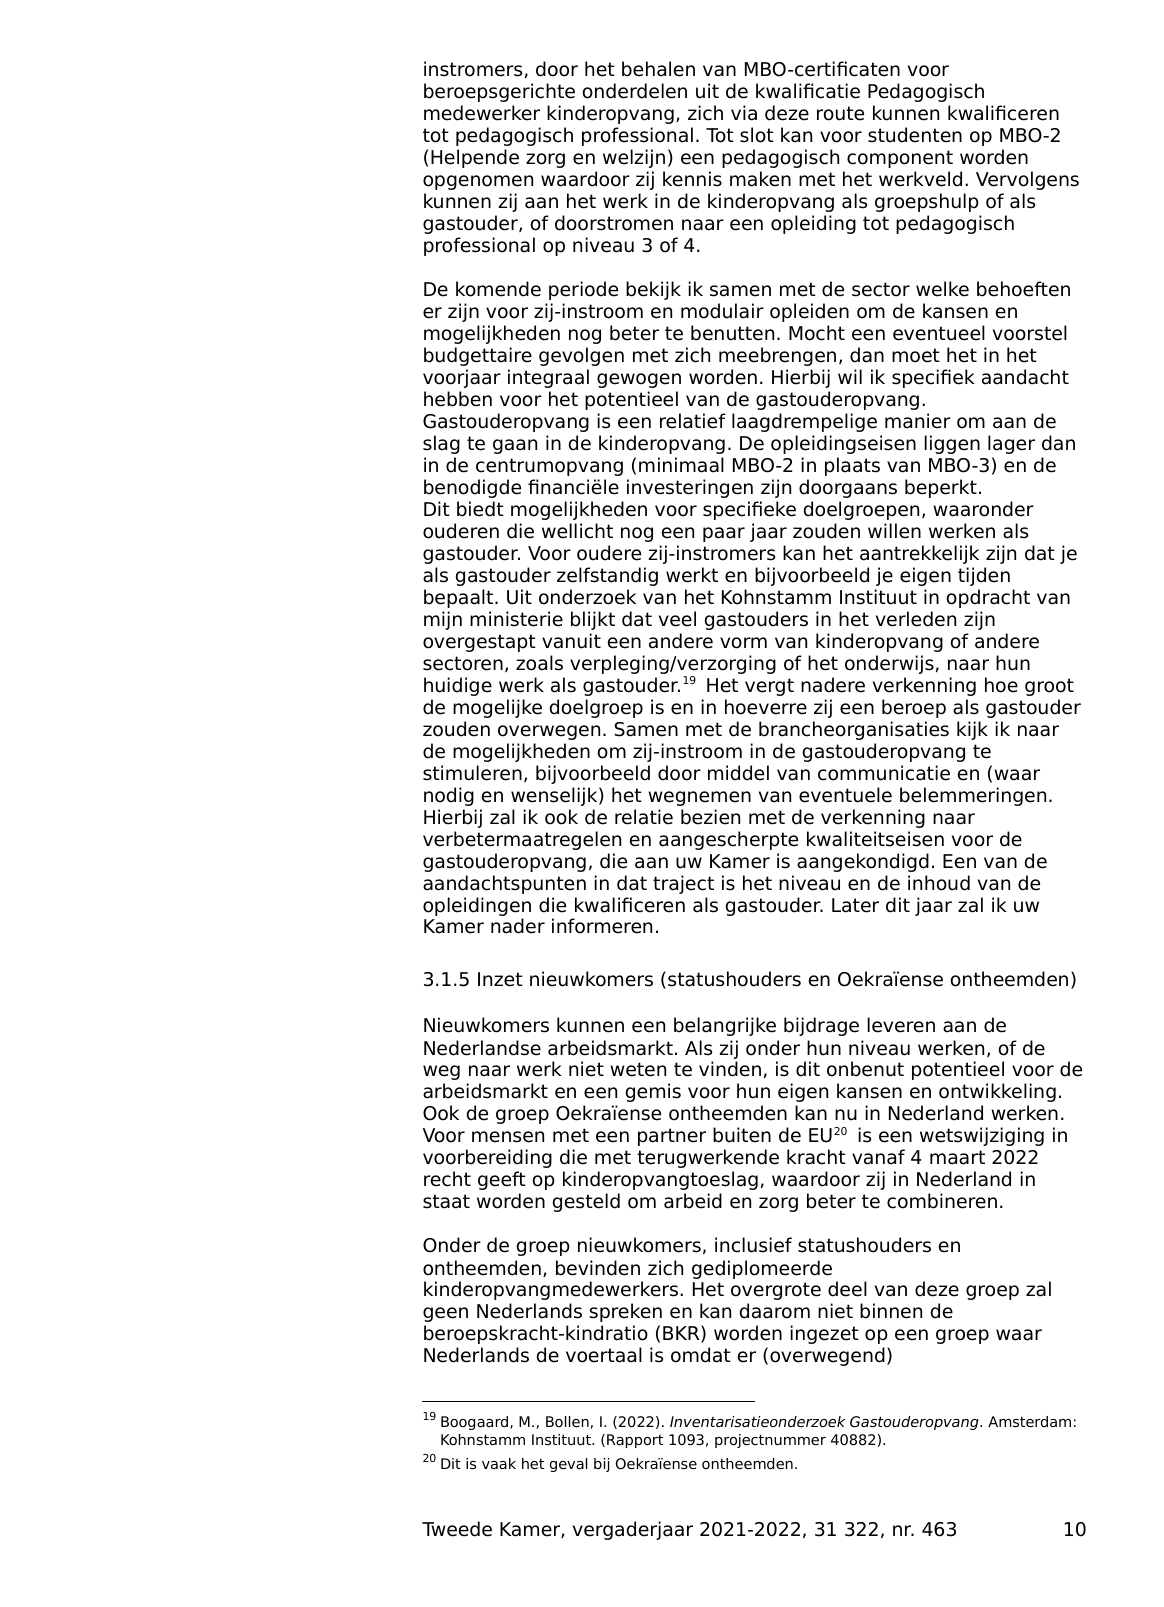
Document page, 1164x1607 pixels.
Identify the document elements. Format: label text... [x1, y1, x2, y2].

text instromers, door het behalen van MBO-certificaten voor beroepsgerichte onderdelen uit de kwalificatie Pedagogisch medewerker kinderopvang, zich via deze route kunnen kwalificeren tot pedagogisch professional. Tot slot kan voor studenten op MBO-2 (Helpende zorg en welzijn) een pedagogisch component worden opgenomen waardoor zij kennis maken met het werkveld. Vervolgens kunnen zij aan het werk in de kinderopvang als groepshulp of als gastouder, of doorstromen naar een opleiding tot pedagogisch professional op niveau 3 of 4. [422, 59, 1087, 257]
text De komende periode bekijk ik samen met de sector welke behoeften er zijn voor zij-instroom en modulair opleiden om de kansen en mogelijkheden nog beter te benutten. Mocht een eventueel voorstel budgettaire gevolgen met zich meebrengen, dan moet het in het voorjaar integraal gewogen worden. Hierbij wil ik specifiek aandacht hebben voor het potentieel van de gastouderopvang. Gastouderopvang is een relatief laagdrempelige manier om aan de slag te gaan in de kinderopvang. De opleidingseisen liggen lager dan in de centrumopvang (minimaal MBO-2 in plaats van MBO-3) en de benodigde financiële investeringen zijn doorgaans beperkt. [422, 279, 1087, 499]
text Dit biedt mogelijkheden voor specifieke doelgroepen, waaronder ouderen die wellicht nog een paar jaar zouden willen werken als gastouder. Voor oudere zij-instromers kan het aantrekkelijk zijn dat je als gastouder zelfstandig werkt en bijvoorbeeld je eigen tijden bepaalt. Uit onderzoek van het Kohnstamm Instituut in opdracht van mijn ministerie blijkt dat veel gastouders in het verleden zijn overgestapt vanuit een andere vorm van kinderopvang of andere sectoren, zoals verpleging/verzorging of het onderwijs, naar hun huidige werk als gastouder. Het vergt nadere verkenning hoe groot de mogelijke doelgroep is en in hoeverre zij een beroep als gastouder zouden overwegen. Samen met de brancheorganisaties kijk ik naar de mogelijkheden om zij-instroom in de gastouderopvang te stimuleren, bijvoorbeeld door middel van communicatie en (waar nodig en wenselijk) het wegnemen van eventuele belemmeringen. Hierbij zal ik ook de relatie bezien met de verkenning naar verbetermaatregelen en aangescherpte kwaliteitseisen voor de gastouderopvang, die aan uw Kamer is aangekondigd. Een van de aandachtspunten in dat traject is het niveau en de inhoud van de opleidingen die kwalificeren als gastouder. Later dit jaar zal ik uw Kamer nader informeren. [422, 499, 1087, 938]
text Dit is vaak het geval bij Oekraïense ontheemden. [422, 1452, 1087, 1474]
text Boogaard, M., Bollen, I. (2022). Inventarisatieonderzoek Gastouderopvang. Amsterdam: Kohnstamm Instituut. (Rapport 1093, projectnummer 40882). [422, 1410, 1087, 1449]
text Nieuwkomers kunnen een belangrijke bijdrage leveren aan de Nederlandse arbeidsmarkt. Als zij onder hun niveau werken, of de weg naar werk niet weten te vinden, is dit onbenut potentieel voor de arbeidsmarkt en een gemis voor hun eigen kansen en ontwikkeling. Ook de groep Oekraïense ontheemden kan nu in Nederland werken. Voor mensen met een partner buiten de EU is een wetswijziging in voorbereiding die met terugwerkende kracht vanaf 4 maart 2022 recht geeft op kinderopvangtoeslag, waardoor zij in Nederland in staat worden gesteld om arbeid en zorg beter te combineren. [422, 1015, 1087, 1213]
text Onder de groep nieuwkomers, inclusief statushouders en ontheemden, bevinden zich gediplomeerde kinderopvangmedewerkers. Het overgrote deel van deze groep zal geen Nederlands spreken en kan daarom niet binnen de beroepskracht-kindratio (BKR) worden ingezet op een groep waar Nederlands de voertaal is omdat er (overwegend) [422, 1235, 1087, 1367]
subtitle 3.1.5 Inzet nieuwkomers (statushouders en Oekraïense ontheemden) [422, 968, 1087, 990]
